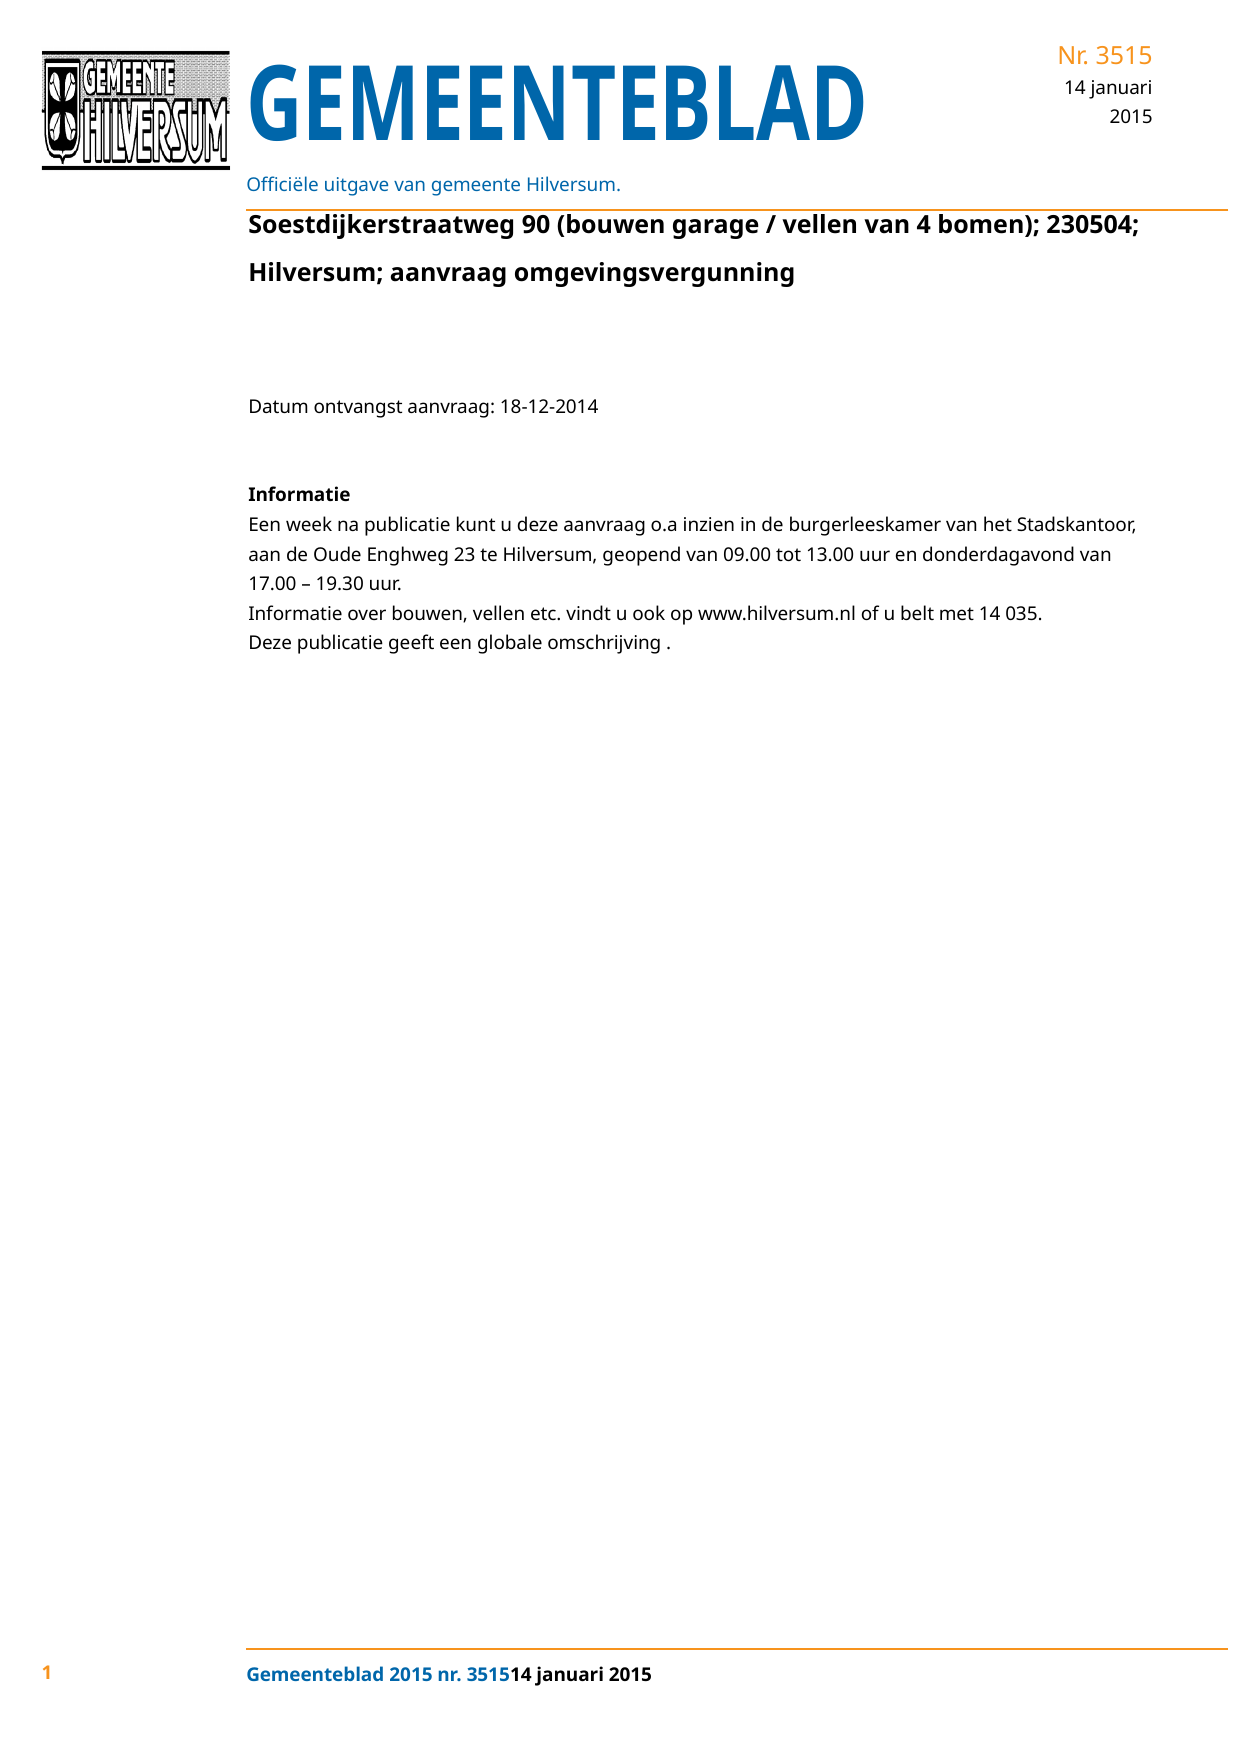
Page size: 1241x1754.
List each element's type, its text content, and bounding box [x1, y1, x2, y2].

picture [41, 47, 231, 172]
text Informatie [248, 482, 1152, 507]
text Deze publicatie geeft een globale omschrijving . [248, 629, 1152, 655]
text Datum ontvangst aanvraag: 18-12-2014 [248, 393, 1152, 419]
text Soestdijkerstraatweg 90 (bouwen garage / vellen van 4 bomen); 230504; Hilversum; aanvraag omgevingsvergunning [248, 211, 1152, 288]
text aan de Oude Enghweg 23 te Hilversum, geopend van 09.00 tot 13.00 uur en donderdagavond van 17.00 – 19.30 uur. [248, 541, 1152, 596]
text Een week na publicatie kunt u deze aanvraag o.a inzien in de burgerleeskamer van het Stadskantoor, [248, 511, 1152, 537]
text Informatie over bouwen, vellen etc. vindt u ook op www.hilversum.nl of u belt met 14 035. [248, 600, 1152, 626]
